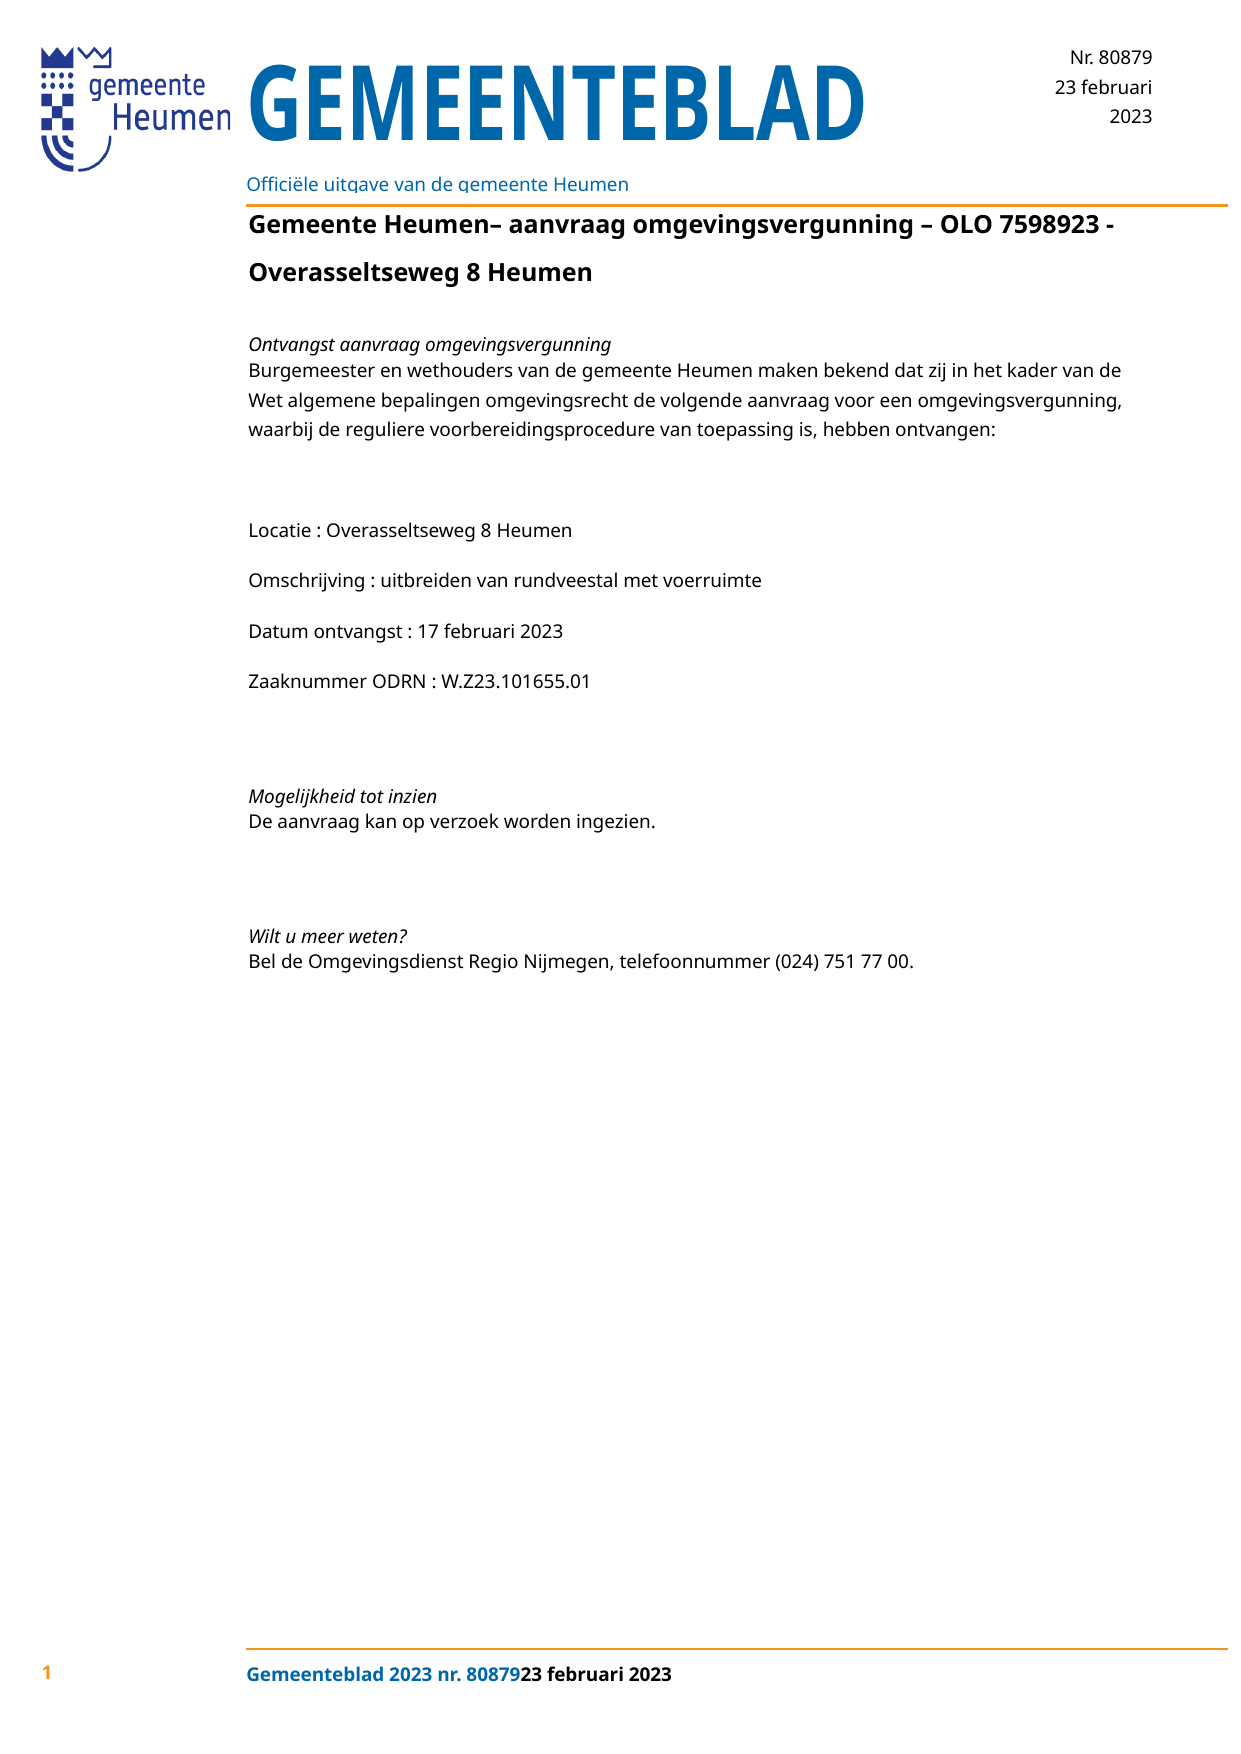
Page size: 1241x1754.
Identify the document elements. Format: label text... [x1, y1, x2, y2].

text Ontvangst aanvraag omgevingsvergunning [248, 331, 1152, 357]
text De aanvraag kan op verzoek worden ingezien. [248, 808, 1152, 834]
text Zaaknummer ODRN : W.Z23.101655.01 [248, 668, 1152, 694]
text Wilt u meer weten? [248, 923, 1152, 949]
text Gemeente Heumen– aanvraag omgevingsvergunning – OLO 7598923 - Overasseltseweg 8 Heumen [248, 207, 1152, 288]
text Datum ontvangst : 17 februari 2023 [248, 618, 1152, 644]
text Burgemeester en wethouders van de gemeente Heumen maken bekend dat zij in het kader van de Wet algemene bepalingen omgevingsrecht de volgende aanvraag voor een omgevingsvergunning, waarbij de reguliere voorbereidingsprocedure van toepassing is, hebben ontvangen: [248, 357, 1152, 442]
text Locatie : Overasseltseweg 8 Heumen [248, 517, 1152, 543]
text Omschrijving : uitbreiden van rundveestal met voerruimte [248, 568, 1152, 593]
picture [41, 47, 231, 172]
text Mogelijkheid tot inzien [248, 783, 1152, 808]
text Bel de Omgevingsdienst Regio Nijmegen, telefoonnummer (024) 751 77 00. [248, 949, 1152, 974]
